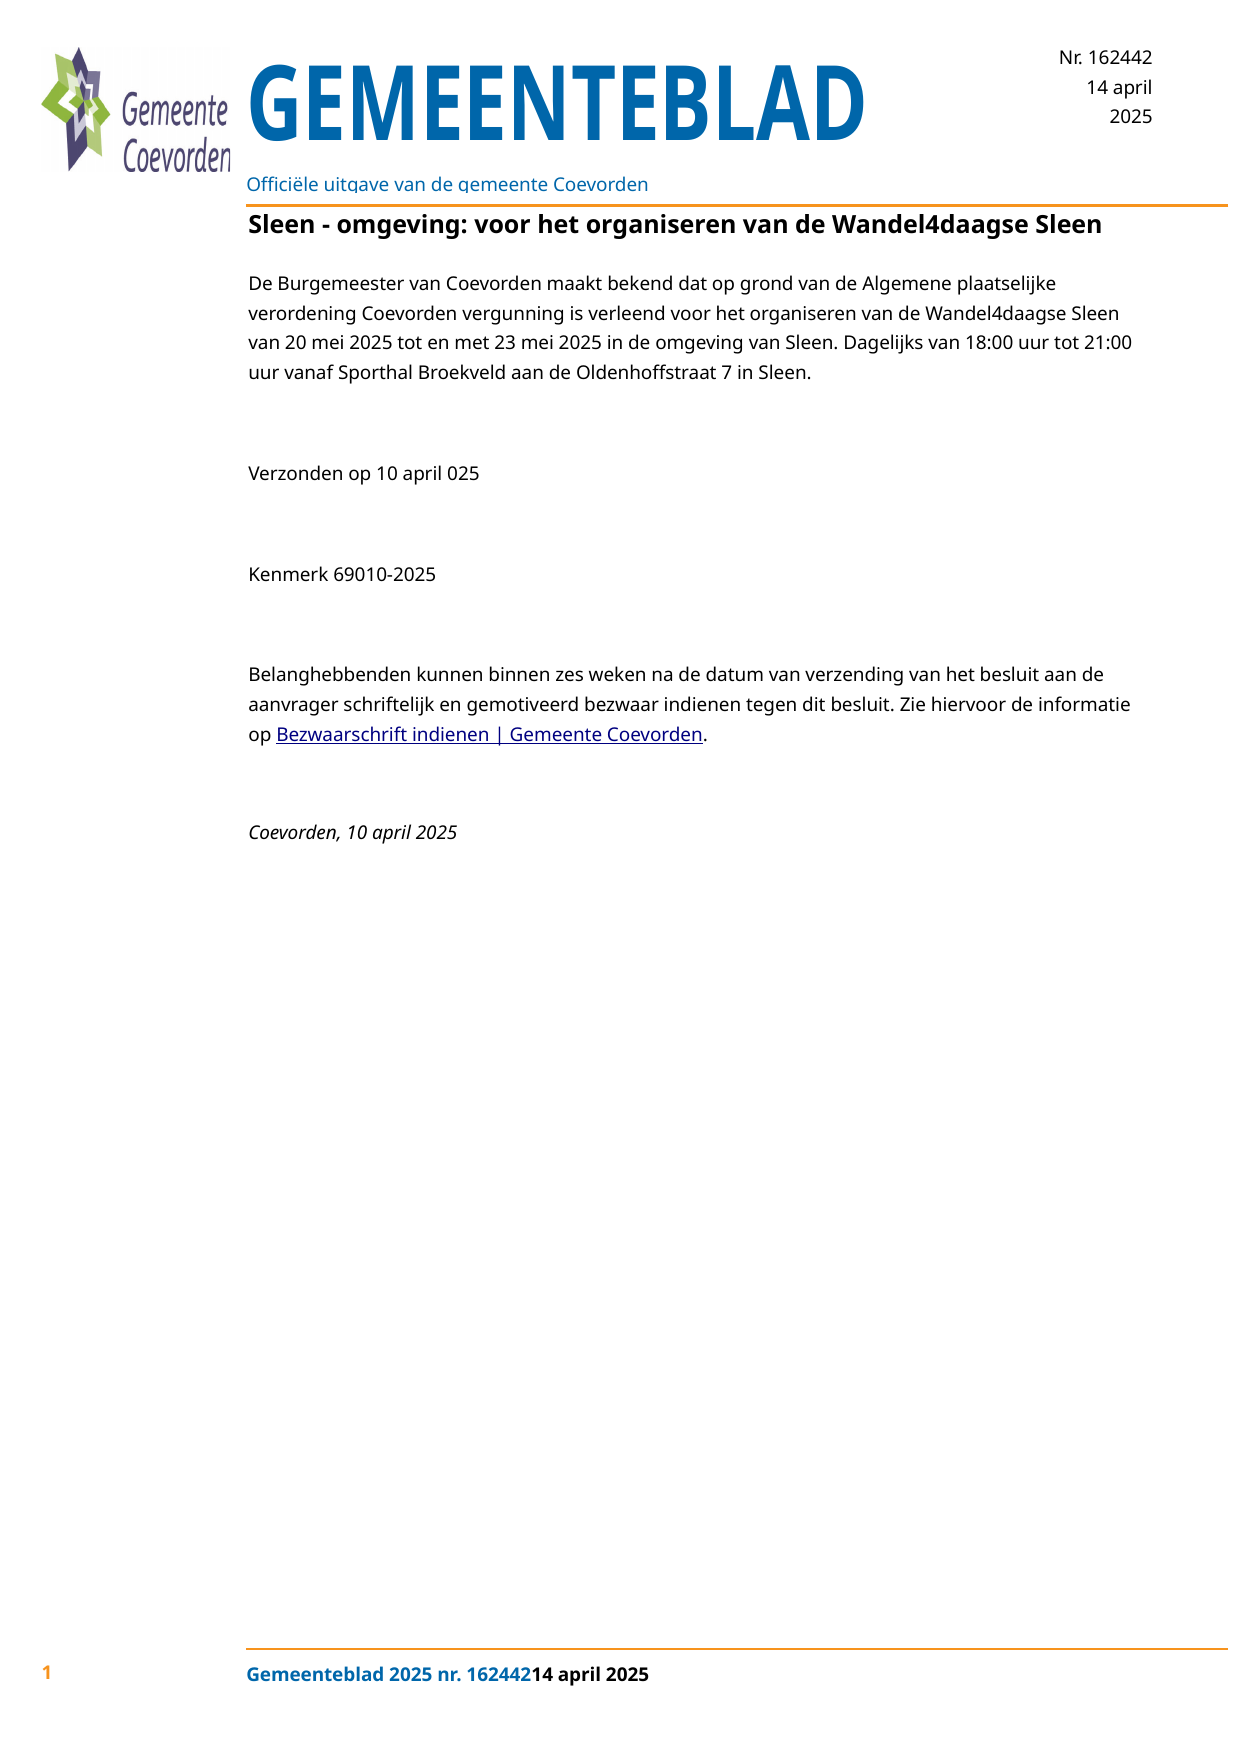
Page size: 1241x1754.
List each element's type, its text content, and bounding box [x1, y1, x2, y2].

text Belanghebbenden kunnen binnen zes weken na de datum van verzending van het besluit aan de aanvrager schriftelijk en gemotiveerd bezwaar indienen tegen dit besluit. Zie hiervoor de informatie op Bezwaarschrift indienen | Gemeente Coevorden. [248, 662, 1152, 746]
text Coevorden, 10 april 2025 [248, 819, 1152, 845]
text Kenmerk 69010-2025 [248, 561, 1152, 586]
picture [41, 47, 231, 172]
text Verzonden op 10 april 025 [248, 460, 1152, 486]
text De Burgemeester van Coevorden maakt bekend dat op grond van de Algemene plaatselijke verordening Coevorden vergunning is verleend voor het organiseren van de Wandel4daagse Sleen van 20 mei 2025 tot en met 23 mei 2025 in de omgeving van Sleen. Dagelijks van 18:00 uur tot 21:00 uur vanaf Sporthal Broekveld aan de Oldenhoffstraat 7 in Sleen. [248, 270, 1152, 385]
text Sleen - omgeving: voor het organiseren van de Wandel4daagse Sleen [248, 207, 1152, 241]
